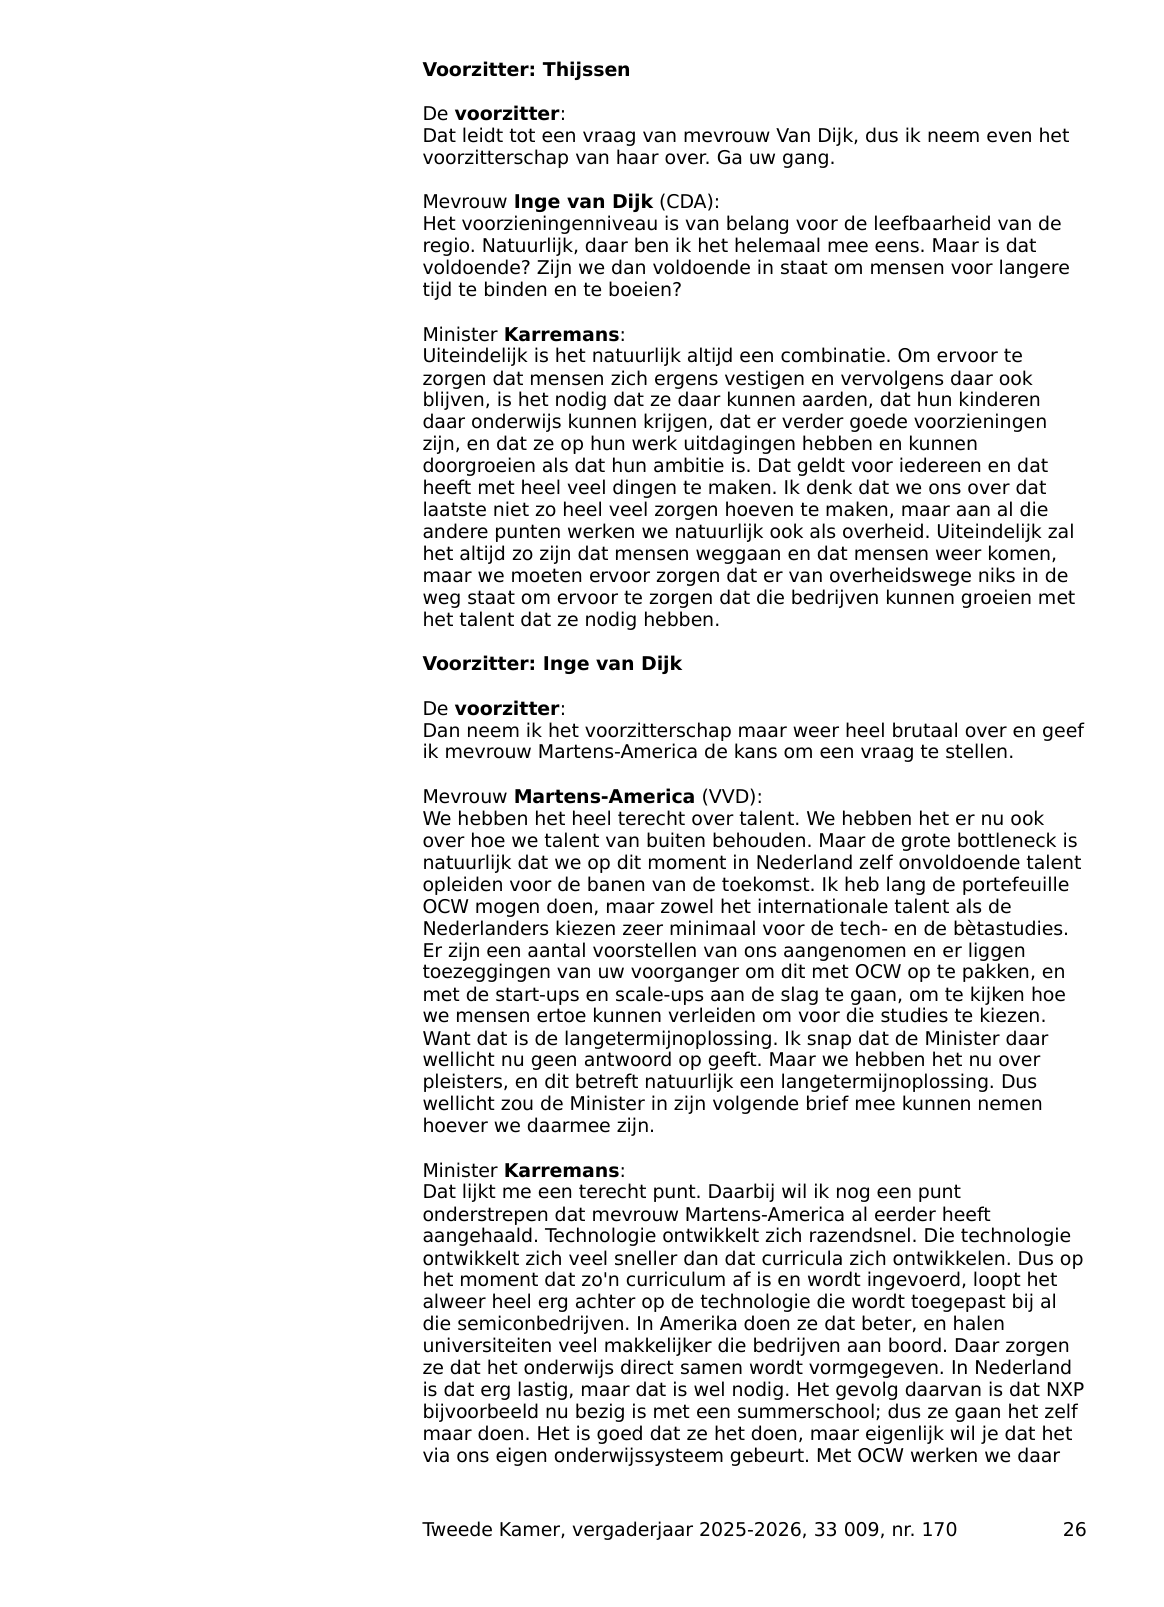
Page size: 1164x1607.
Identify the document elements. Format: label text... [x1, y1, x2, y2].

text Dat leidt tot een vraag van mevrouw Van Dijk, dus ik neem even het voorzitterschap van haar over. Ga uw gang. [422, 125, 1087, 169]
text Uiteindelijk is het natuurlijk altijd een combinatie. Om ervoor te zorgen dat mensen zich ergens vestigen en vervolgens daar ook blijven, is het nodig dat ze daar kunnen aarden, dat hun kinderen daar onderwijs kunnen krijgen, dat er verder goede voorzieningen zijn, en dat ze op hun werk uitdagingen hebben en kunnen doorgroeien als dat hun ambitie is. Dat geldt voor iedereen en dat heeft met heel veel dingen te maken. Ik denk dat we ons over dat laatste niet zo heel veel zorgen hoeven te maken, maar aan al die andere punten werken we natuurlijk ook als overheid. Uiteindelijk zal het altijd zo zijn dat mensen weggaan en dat mensen weer komen, maar we moeten ervoor zorgen dat er van overheidswege niks in de weg staat om ervoor te zorgen dat die bedrijven kunnen groeien met het talent dat ze nodig hebben. [422, 345, 1087, 631]
text Minister Karremans: [422, 323, 1087, 345]
text Dat lijkt me een terecht punt. Daarbij wil ik nog een punt onderstrepen dat mevrouw Martens-America al eerder heeft aangehaald. Technologie ontwikkelt zich razendsnel. Die technologie ontwikkelt zich veel sneller dan dat curricula zich ontwikkelen. Dus op het moment dat zo'n curriculum af is en wordt ingevoerd, loopt het alweer heel erg achter op de technologie die wordt toegepast bij al die semiconbedrijven. In Amerika doen ze dat beter, en halen universiteiten veel makkelijker die bedrijven aan boord. Daar zorgen ze dat het onderwijs direct samen wordt vormgegeven. In Nederland is dat erg lastig, maar dat is wel nodig. Het gevolg daarvan is dat NXP bijvoorbeeld nu bezig is met een summerschool; dus ze gaan het zelf maar doen. Het is goed dat ze het doen, maar eigenlijk wil je dat het via ons eigen onderwijssysteem gebeurt. Met OCW werken we daar [422, 1181, 1087, 1467]
text Minister Karremans: [422, 1159, 1087, 1181]
text Mevrouw Martens-America (VVD): [422, 786, 1087, 808]
text Mevrouw Inge van Dijk (CDA): [422, 191, 1087, 213]
subtitle Voorzitter: Thijssen [422, 59, 1087, 81]
text Dan neem ik het voorzitterschap maar weer heel brutaal over en geef ik mevrouw Martens-America de kans om een vraag te stellen. [422, 719, 1087, 763]
subtitle Voorzitter: Inge van Dijk [422, 653, 1087, 675]
text Het voorzieningenniveau is van belang voor de leefbaarheid van de regio. Natuurlijk, daar ben ik het helemaal mee eens. Maar is dat voldoende? Zijn we dan voldoende in staat om mensen voor langere tijd te binden en te boeien? [422, 213, 1087, 301]
text De voorzitter: [422, 697, 1087, 719]
text We hebben het heel terecht over talent. We hebben het er nu ook over hoe we talent van buiten behouden. Maar de grote bottleneck is natuurlijk dat we op dit moment in Nederland zelf onvoldoende talent opleiden voor de banen van de toekomst. Ik heb lang de portefeuille OCW mogen doen, maar zowel het internationale talent als de Nederlanders kiezen zeer minimaal voor de tech- en de bètastudies. Er zijn een aantal voorstellen van ons aangenomen en er liggen toezeggingen van uw voorganger om dit met OCW op te pakken, en met de start-ups en scale-ups aan de slag te gaan, om te kijken hoe we mensen ertoe kunnen verleiden om voor die studies te kiezen. Want dat is de langetermijnoplossing. Ik snap dat de Minister daar wellicht nu geen antwoord op geeft. Maar we hebben het nu over pleisters, en dit betreft natuurlijk een langetermijnoplossing. Dus wellicht zou de Minister in zijn volgende brief mee kunnen nemen hoever we daarmee zijn. [422, 808, 1087, 1137]
text De voorzitter: [422, 103, 1087, 125]
